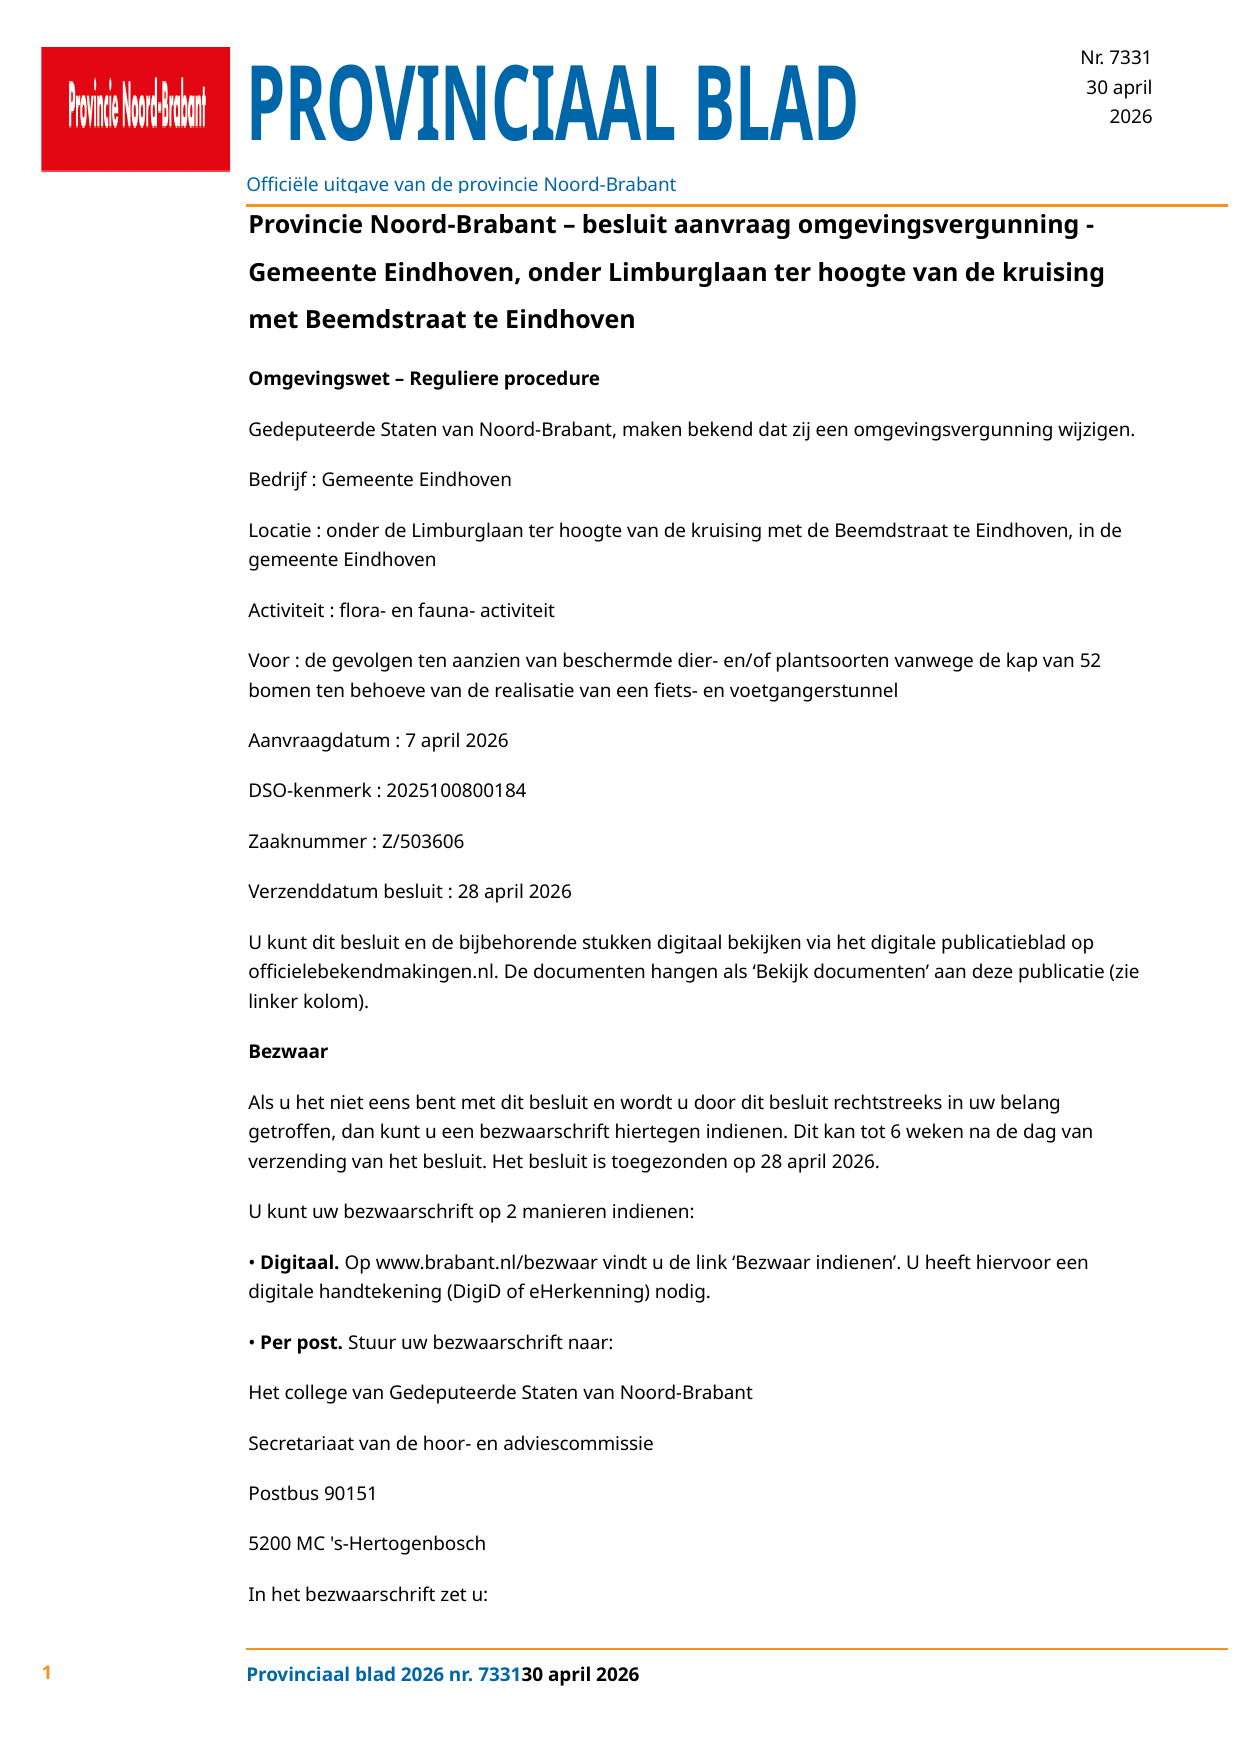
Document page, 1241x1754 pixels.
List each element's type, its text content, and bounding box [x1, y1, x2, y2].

text Secretariaat van de hoor- en adviescommissie [248, 1430, 1152, 1455]
text Aanvraagdatum : 7 april 2026 [248, 727, 1152, 753]
text 5200 MC 's‑Hertogenbosch [248, 1531, 1152, 1556]
text Activiteit : flora- en fauna- activiteit [248, 597, 1152, 622]
text Bezwaar [248, 1038, 1152, 1064]
text Zaaknummer : Z/503606 [248, 828, 1152, 854]
text Verzenddatum besluit : 28 april 2026 [248, 878, 1152, 904]
text Het college van Gedeputeerde Staten van Noord-Brabant [248, 1379, 1152, 1405]
text In het bezwaarschrift zet u: [248, 1581, 1152, 1607]
text Voor : de gevolgen ten aanzien van beschermde dier- en/of plantsoorten vanwege de kap van 52 bomen ten behoeve van de realisatie van een fiets- en voetgangerstunnel [248, 647, 1152, 702]
text U kunt uw bezwaarschrift op 2 manieren indienen: [248, 1198, 1152, 1224]
picture [41, 47, 231, 172]
text U kunt dit besluit en de bijbehorende stukken digitaal bekijken via het digitale publicatieblad op officielebekendmakingen.nl. De documenten hangen als ‘Bekijk documenten’ aan deze publicatie (zie linker kolom). [248, 929, 1152, 1014]
text Postbus 90151 [248, 1480, 1152, 1506]
text Locatie : onder de Limburglaan ter hoogte van de kruising met de Beemdstraat te Eindhoven, in de gemeente Eindhoven [248, 517, 1152, 572]
text Gedeputeerde Staten van Noord-Brabant, maken bekend dat zij een omgevingsvergunning wijzigen. [248, 416, 1152, 442]
text • Per post. Stuur uw bezwaarschrift naar: [248, 1329, 1152, 1354]
text • Digitaal. Op www.brabant.nl/bezwaar vindt u de link ‘Bezwaar indienen’. U heeft hiervoor een digitale handtekening (DigiD of eHerkenning) nodig. [248, 1249, 1152, 1304]
text Provincie Noord-Brabant – besluit aanvraag omgevingsvergunning - Gemeente Eindhoven, onder Limburglaan ter hoogte van de kruising met Beemdstraat te Eindhoven [248, 207, 1152, 336]
text Als u het niet eens bent met dit besluit en wordt u door dit besluit rechtstreeks in uw belang getroffen, dan kunt u een bezwaarschrift hiertegen indienen. Dit kan tot 6 weken na de dag van verzending van het besluit. Het besluit is toegezonden op 28 april 2026. [248, 1089, 1152, 1174]
text Omgevingswet – Reguliere procedure [248, 366, 1152, 391]
text DSO-kenmerk : 2025100800184 [248, 778, 1152, 803]
text Bedrijf : Gemeente Eindhoven [248, 466, 1152, 492]
